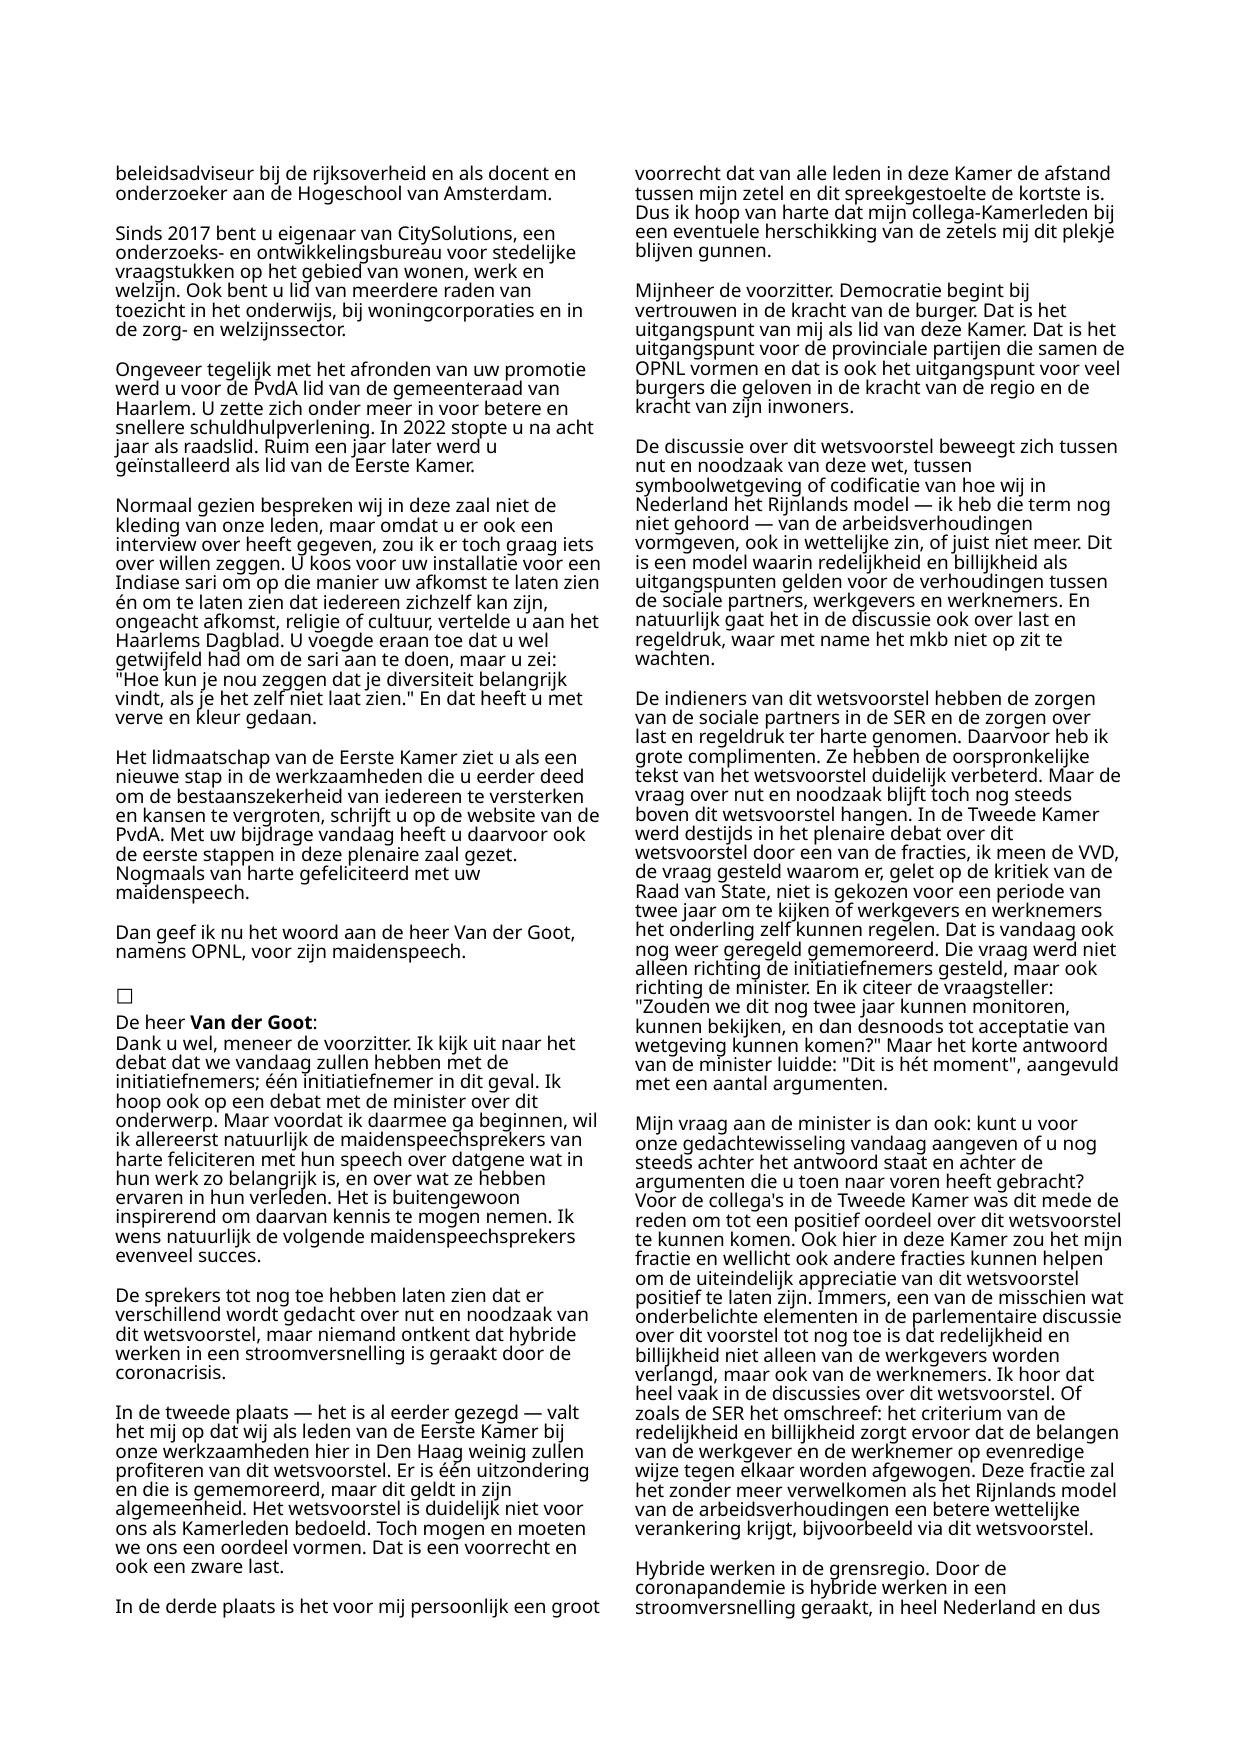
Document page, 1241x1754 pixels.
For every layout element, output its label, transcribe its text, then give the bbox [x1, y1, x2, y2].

text beleidsadviseur bij de rijksoverheid en als docent en onderzoeker aan de Hogeschool van Amsterdam. [115, 165, 605, 204]
text De sprekers tot nog toe hebben laten zien dat er verschillend wordt gedacht over nut en noodzaak van dit wetsvoorstel, maar niemand ontkent dat hybride werken in een stroomversnelling is geraakt door de coronacrisis. [115, 1287, 605, 1383]
text Hybride werken in de grensregio. Door de coronapandemie is hybride werken in een stroomversnelling geraakt, in heel Nederland en dus [635, 1560, 1125, 1618]
text De discussie over dit wetsvoorstel beweegt zich tussen nut en noodzaak van deze wet, tussen symboolwetgeving of codificatie van hoe wij in Nederland het Rijnlands model — ik heb die term nog niet gehoord — van de arbeidsverhoudingen vormgeven, ook in wettelijke zin, of juist niet meer. Dit is een model waarin redelijkheid en billijkheid als uitgangspunten gelden voor de verhoudingen tussen de sociale partners, werkgevers en werknemers. En natuurlijk gaat het in de discussie ook over last en regeldruk, waar met name het mkb niet op zit te wachten. [635, 438, 1125, 669]
text Dank u wel, meneer de voorzitter. Ik kijk uit naar het debat dat we vandaag zullen hebben met de initiatiefnemers; één initiatiefnemer in dit geval. Ik hoop ook op een debat met de minister over dit onderwerp. Maar voordat ik daarmee ga beginnen, wil ik allereerst natuurlijk de maidenspeechsprekers van harte feliciteren met hun speech over datgene wat in hun werk zo belangrijk is, en over wat ze hebben ervaren in hun verleden. Het is buitengewoon inspirerend om daarvan kennis te mogen nemen. Ik wens natuurlijk de volgende maidenspeechsprekers evenveel succes. [115, 1035, 605, 1266]
text In de tweede plaats — het is al eerder gezegd — valt het mij op dat wij als leden van de Eerste Kamer bij onze werkzaamheden hier in Den Haag weinig zullen profiteren van dit wetsvoorstel. Er is één uitzondering en die is gememoreerd, maar dit geldt in zijn algemeenheid. Het wetsvoorstel is duidelijk niet voor ons als Kamerleden bedoeld. Toch mogen en moeten we ons een oordeel vormen. Dat is een voorrecht en ook een zware last. [115, 1404, 605, 1577]
text Mijn vraag aan de minister is dan ook: kunt u voor onze gedachtewisseling vandaag aangeven of u nog steeds achter het antwoord staat en achter de argumenten die u toen naar voren heeft gebracht? Voor de collega's in de Tweede Kamer was dit mede de reden om tot een positief oordeel over dit wetsvoorstel te kunnen komen. Ook hier in deze Kamer zou het mijn fractie en wellicht ook andere fracties kunnen helpen om de uiteindelijk appreciatie van dit wetsvoorstel positief te laten zijn. Immers, een van de misschien wat onderbelichte elementen in de parlementaire discussie over dit voorstel tot nog toe is dat redelijkheid en billijkheid niet alleen van de werkgevers worden verlangd, maar ook van de werknemers. Ik hoor dat heel vaak in de discussies over dit wetsvoorstel. Of zoals de SER het omschreef: het criterium van de redelijkheid en billijkheid zorgt ervoor dat de belangen van de werkgever en de werknemer op evenredige wijze tegen elkaar worden afgewogen. Deze fractie zal het zonder meer verwelkomen als het Rijnlands model van de arbeidsverhoudingen een betere wettelijke verankering krijgt, bijvoorbeeld via dit wetsvoorstel. [635, 1115, 1125, 1539]
text voorrecht dat van alle leden in deze Kamer de afstand tussen mijn zetel en dit spreekgestoelte de kortste is. Dus ik hoop van harte dat mijn collega-Kamerleden bij een eventuele herschikking van de zetels mij dit plekje blijven gunnen. [635, 165, 1125, 262]
text Ongeveer tegelijk met het afronden van uw promotie werd u voor de PvdA lid van de gemeenteraad van Haarlem. U zette zich onder meer in voor betere en snellere schuldhulpverlening. In 2022 stopte u na acht jaar als raadslid. Ruim een jaar later werd u geïnstalleerd als lid van de Eerste Kamer. [115, 361, 605, 477]
text Normaal gezien bespreken wij in deze zaal niet de kleding van onze leden, maar omdat u er ook een interview over heeft gegeven, zou ik er toch graag iets over willen zeggen. U koos voor uw installatie voor een Indiase sari om op die manier uw afkomst te laten zien én om te laten zien dat iedereen zichzelf kan zijn, ongeacht afkomst, religie of cultuur, vertelde u aan het Haarlems Dagblad. U voegde eraan toe dat u wel getwijfeld had om de sari aan te doen, maar u zei: "Hoe kun je nou zeggen dat je diversiteit belangrijk vindt, als je het zelf niet laat zien." En dat heeft u met verve en kleur gedaan. [115, 497, 605, 728]
text ⬜ [115, 983, 605, 1009]
text Sinds 2017 bent u eigenaar van CitySolutions, een onderzoeks- en ontwikkelingsbureau voor stedelijke vraagstukken op het gebied van wonen, werk en welzijn. Ook bent u lid van meerdere raden van toezicht in het onderwijs, bij woningcorporaties en in de zorg- en welzijnssector. [115, 224, 605, 340]
text Het lidmaatschap van de Eerste Kamer ziet u als een nieuwe stap in de werkzaamheden die u eerder deed om de bestaanszekerheid van iedereen te versterken en kansen te vergroten, schrijft u op de website van de PvdA. Met uw bijdrage vandaag heeft u daarvoor ook de eerste stappen in deze plenaire zaal gezet. Nogmaals van harte gefeliciteerd met uw maidenspeech. [115, 749, 605, 903]
text In de derde plaats is het voor mij persoonlijk een groot [115, 1598, 605, 1617]
text De indieners van dit wetsvoorstel hebben de zorgen van de sociale partners in de SER en de zorgen over last en regeldruk ter harte genomen. Daarvoor heb ik grote complimenten. Ze hebben de oorspronkelijke tekst van het wetsvoorstel duidelijk verbeterd. Maar de vraag over nut en noodzaak blijft toch nog steeds boven dit wetsvoorstel hangen. In de Tweede Kamer werd destijds in het plenaire debat over dit wetsvoorstel door een van de fracties, ik meen de VVD, de vraag gesteld waarom er, gelet op de kritiek van de Raad van State, niet is gekozen voor een periode van twee jaar om te kijken of werkgevers en werknemers het onderling zelf kunnen regelen. Dat is vandaag ook nog weer geregeld gememoreerd. Die vraag werd niet alleen richting de initiatiefnemers gesteld, maar ook richting de minister. En ik citeer de vraagsteller: "Zouden we dit nog twee jaar kunnen monitoren, kunnen bekijken, en dan desnoods tot acceptatie van wetgeving kunnen komen?" Maar het korte antwoord van de minister luidde: "Dit is hét moment", aangevuld met een aantal argumenten. [635, 690, 1125, 1095]
text Dan geef ik nu het woord aan de heer Van der Goot, namens OPNL, voor zijn maidenspeech. [115, 924, 605, 963]
text Mijnheer de voorzitter. Democratie begint bij vertrouwen in de kracht van de burger. Dat is het uitgangspunt van mij als lid van deze Kamer. Dat is het uitgangspunt voor de provinciale partijen die samen de OPNL vormen en dat is ook het uitgangspunt voor veel burgers die geloven in de kracht van de regio en de kracht van zijn inwoners. [635, 282, 1125, 417]
text De heer Van der Goot: [115, 1009, 605, 1035]
